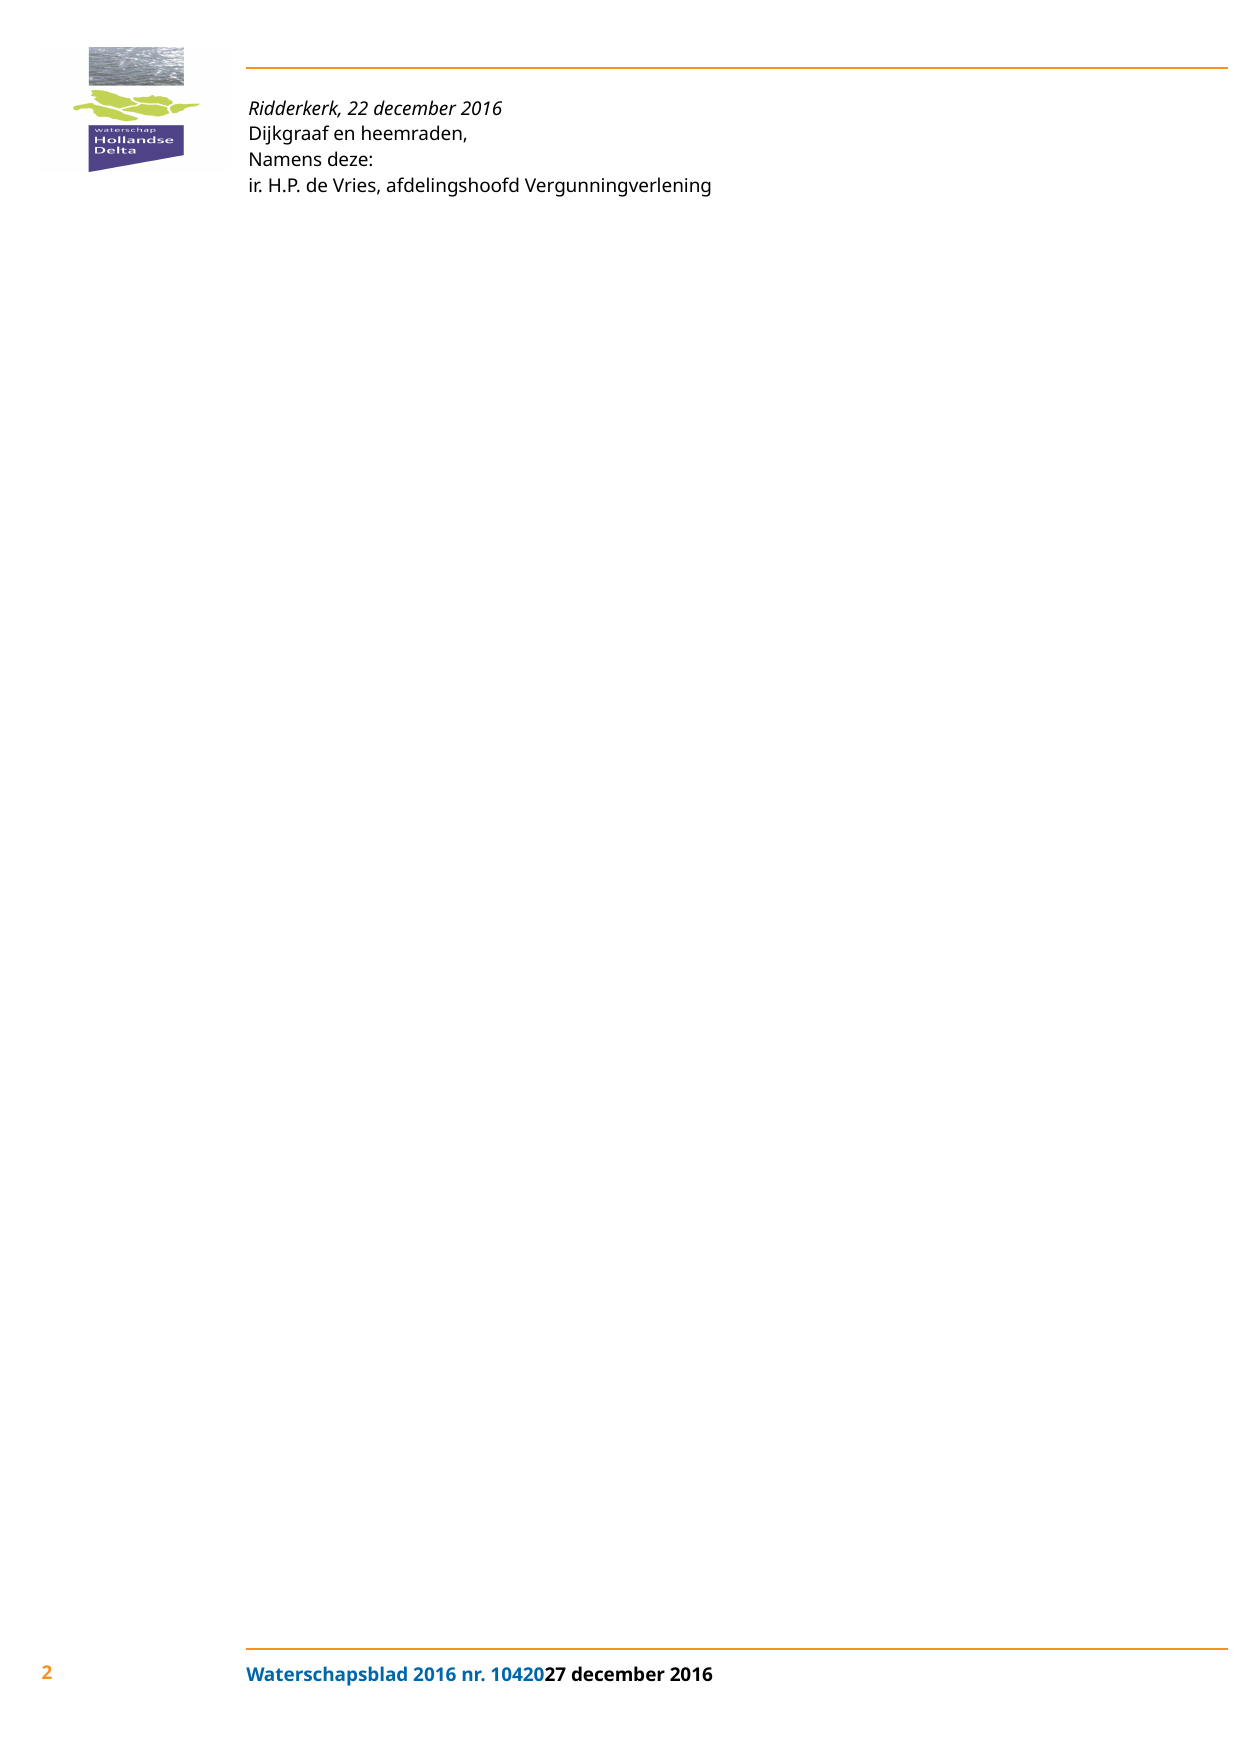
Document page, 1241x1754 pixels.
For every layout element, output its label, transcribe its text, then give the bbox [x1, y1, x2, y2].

text Dijkgraaf en heemraden, [248, 121, 1152, 146]
text ir. H.P. de Vries, afdelingshoofd Vergunningverlening [248, 172, 1152, 198]
text Namens deze: [248, 146, 1152, 172]
text Ridderkerk, 22 december 2016 [248, 95, 1152, 121]
picture [41, 47, 231, 172]
